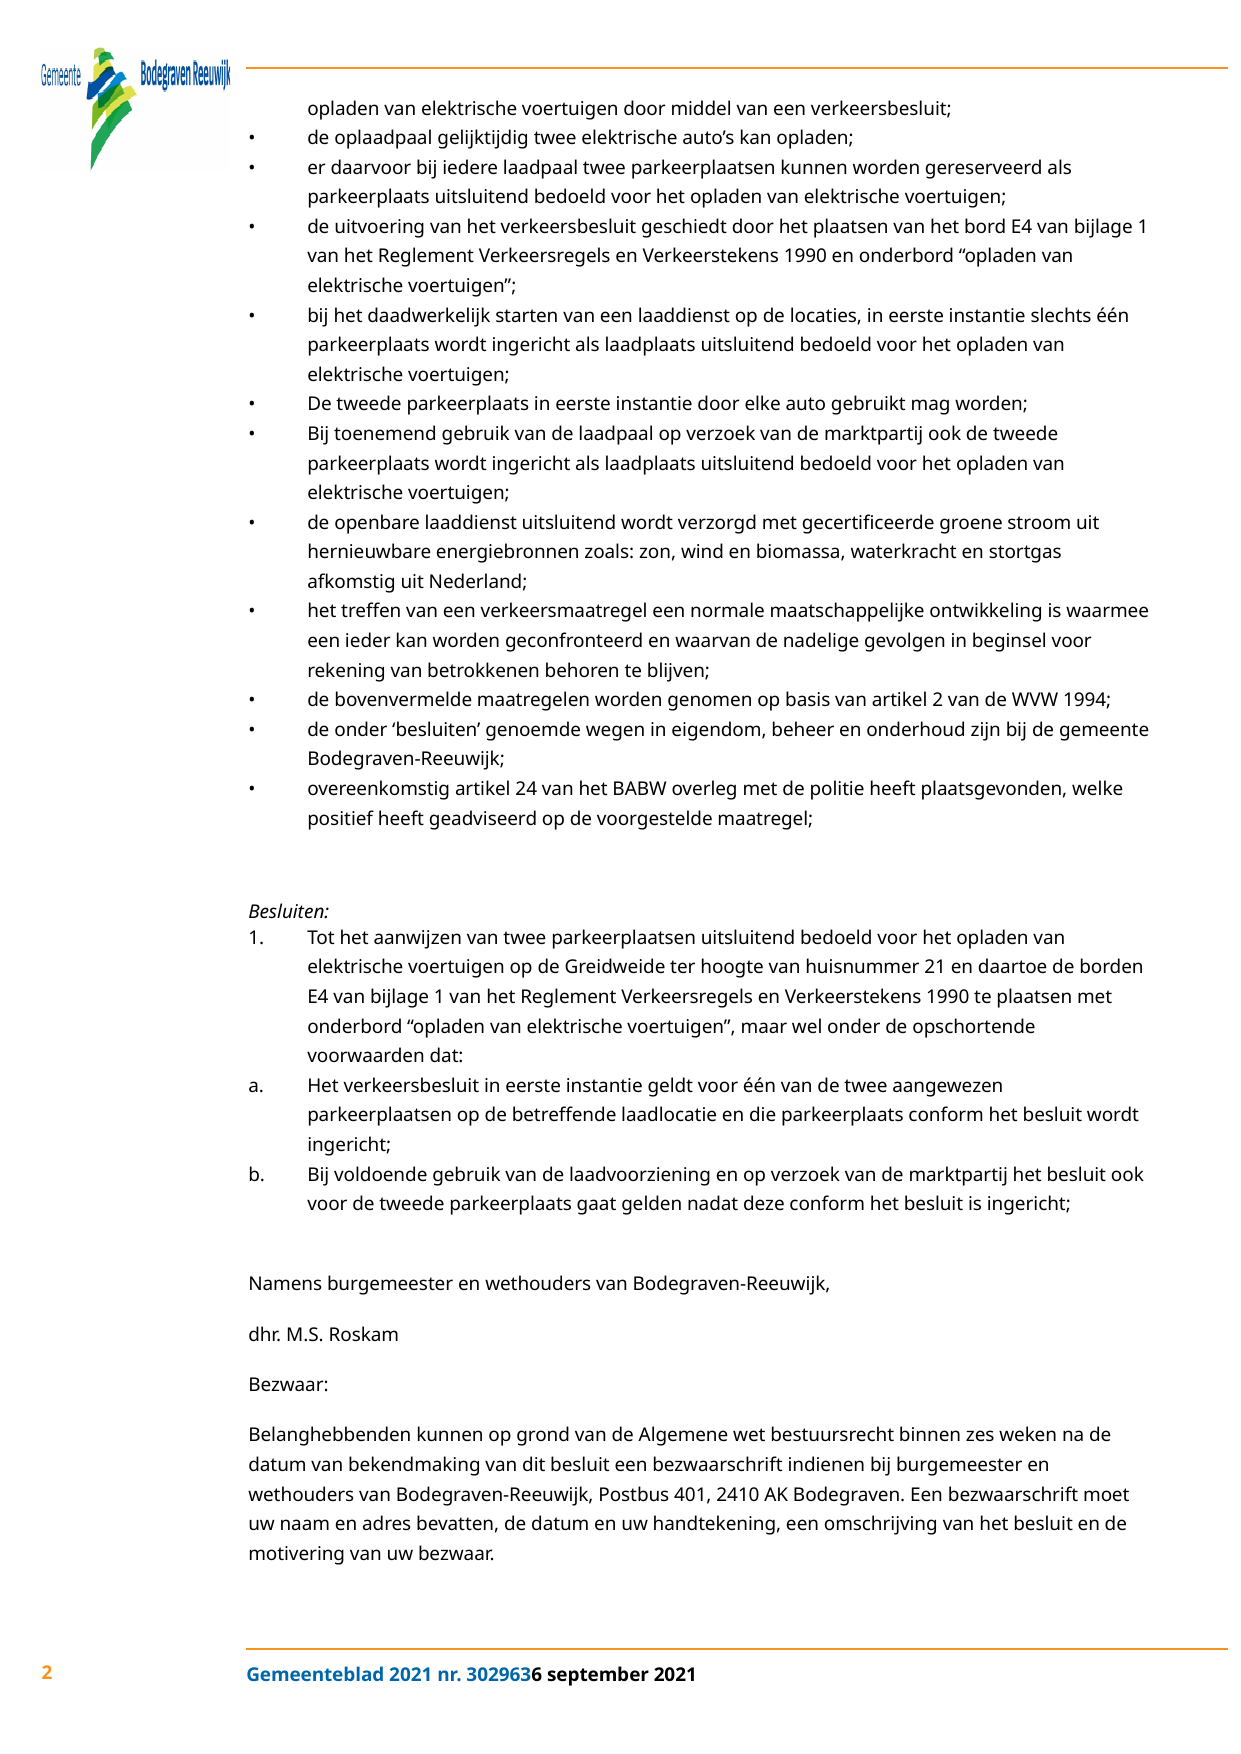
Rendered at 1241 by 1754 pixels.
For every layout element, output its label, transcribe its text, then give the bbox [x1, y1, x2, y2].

list de uitvoering van het verkeersbesluit geschiedt door het plaatsen van het bord E4 van bijlage 1 van het Reglement Verkeersregels en Verkeerstekens 1990 en onderbord “opladen van elektrische voertuigen”; [248, 213, 1152, 298]
list de openbare laaddienst uitsluitend wordt verzorgd met gecertificeerde groene stroom uit hernieuwbare energiebronnen zoals: zon, wind en biomassa, waterkracht en stortgas afkomstig uit Nederland; [248, 509, 1152, 594]
list Bij toenemend gebruik van de laadpaal op verzoek van de marktpartij ook de tweede parkeerplaats wordt ingericht als laadplaats uitsluitend bedoeld voor het opladen van elektrische voertuigen; [248, 420, 1152, 505]
list Bij voldoende gebruik van de laadvoorziening en op verzoek van de marktpartij het besluit ook voor de tweede parkeerplaats gaat gelden nadat deze conform het besluit is ingericht; [248, 1161, 1152, 1216]
list De tweede parkeerplaats in eerste instantie door elke auto gebruikt mag worden; [248, 391, 1152, 416]
list de onder ‘besluiten’ genoemde wegen in eigendom, beheer en onderhoud zijn bij de gemeente Bodegraven-Reeuwijk; [248, 716, 1152, 771]
list het treffen van een verkeersmaatregel een normale maatschappelijke ontwikkeling is waarmee een ieder kan worden geconfronteerd en waarvan de nadelige gevolgen in beginsel voor rekening van betrokkenen behoren te blijven; [248, 598, 1152, 683]
list opladen van elektrische voertuigen door middel van een verkeersbesluit; [248, 95, 1152, 121]
text dhr. M.S. Roskam [248, 1321, 1152, 1346]
picture [41, 47, 231, 172]
text Besluiten: [248, 898, 1152, 924]
text Namens burgemeester en wethouders van Bodegraven-Reeuwijk, [248, 1270, 1152, 1296]
text Belanghebbenden kunnen op grond van de Algemene wet bestuursrecht binnen zes weken na de datum van bekendmaking van dit besluit een bezwaarschrift indienen bij burgemeester en wethouders van Bodegraven-Reeuwijk, Postbus 401, 2410 AK Bodegraven. Een bezwaarschrift moet uw naam en adres bevatten, de datum en uw handtekening, een omschrijving van het besluit en de motivering van uw bezwaar. [248, 1422, 1152, 1566]
list de bovenvermelde maatregelen worden genomen op basis van artikel 2 van de WVW 1994; [248, 686, 1152, 712]
list Tot het aanwijzen van twee parkeerplaatsen uitsluitend bedoeld voor het opladen van elektrische voertuigen op de Greidweide ter hoogte van huisnummer 21 en daartoe de borden E4 van bijlage 1 van het Reglement Verkeersregels en Verkeerstekens 1990 te plaatsen met onderbord “opladen van elektrische voertuigen”, maar wel onder de opschortende voorwaarden dat: [248, 924, 1152, 1068]
list Het verkeersbesluit in eerste instantie geldt voor één van de twee aangewezen parkeerplaatsen op de betreffende laadlocatie en die parkeerplaats conform het besluit wordt ingericht; [248, 1072, 1152, 1157]
text Bezwaar: [248, 1371, 1152, 1397]
list de oplaadpaal gelijktijdig twee elektrische auto’s kan opladen; [248, 124, 1152, 150]
list overeenkomstig artikel 24 van het BABW overleg met de politie heeft plaatsgevonden, welke positief heeft geadviseerd op de voorgestelde maatregel; [248, 775, 1152, 831]
list er daarvoor bij iedere laadpaal twee parkeerplaatsen kunnen worden gereserveerd als parkeerplaats uitsluitend bedoeld voor het opladen van elektrische voertuigen; [248, 154, 1152, 209]
list bij het daadwerkelijk starten van een laaddienst op de locaties, in eerste instantie slechts één parkeerplaats wordt ingericht als laadplaats uitsluitend bedoeld voor het opladen van elektrische voertuigen; [248, 302, 1152, 387]
